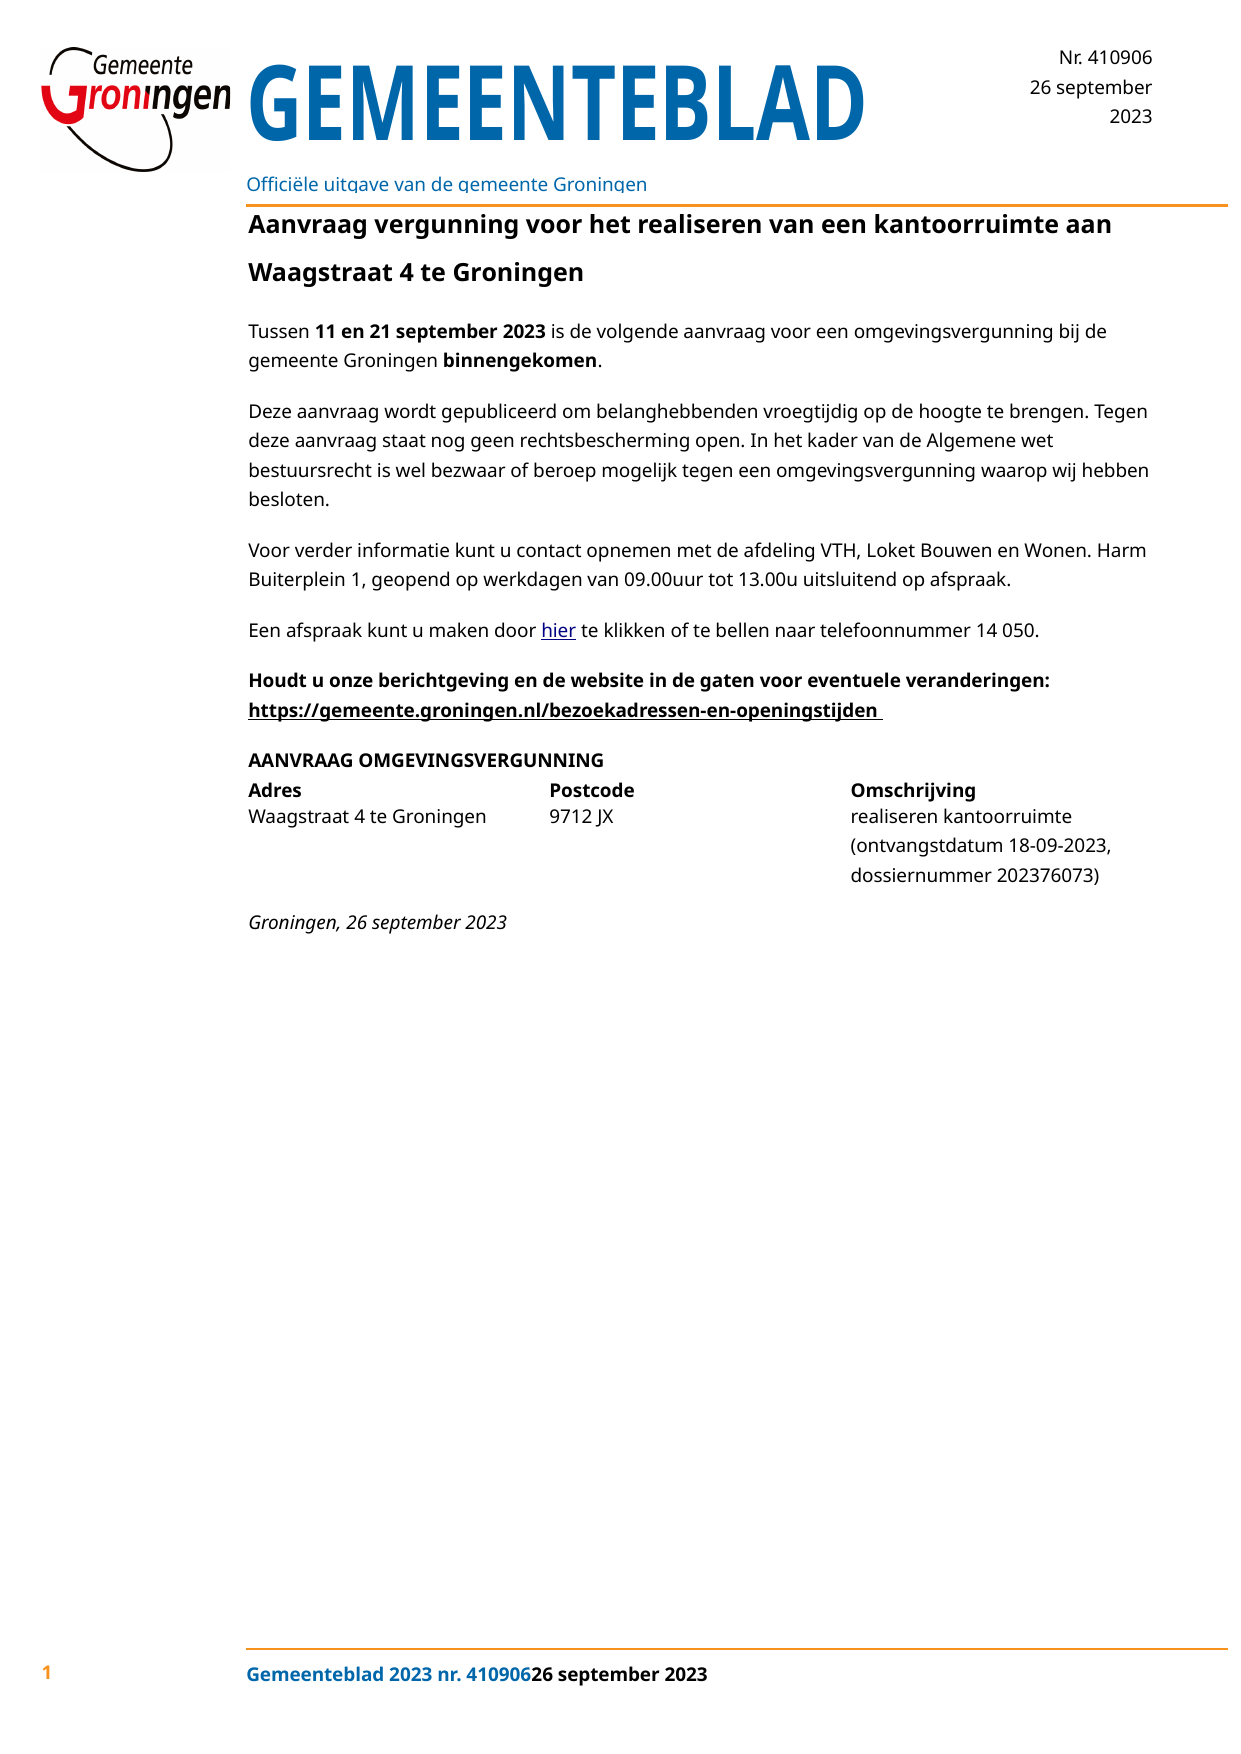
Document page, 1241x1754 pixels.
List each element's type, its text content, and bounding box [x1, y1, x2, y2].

text Aanvraag vergunning voor het realiseren van een kantoorruimte aan Waagstraat 4 te Groningen [248, 207, 1152, 288]
table_cell Waagstraat 4 te Groningen [248, 803, 549, 888]
table_header Postcode [549, 777, 850, 803]
text Houdt u onze berichtgeving en de website in de gaten voor eventuele veranderingen: https://gemeente.groningen.nl/bezoekadressen-en-openingstijden [248, 667, 1152, 723]
table_header Adres [248, 777, 549, 803]
table_cell 9712 JX [549, 803, 850, 888]
text Deze aanvraag wordt gepubliceerd om belanghebbenden vroegtijdig op de hoogte te brengen. Tegen deze aanvraag staat nog geen rechtsbescherming open. In het kader van de Algemene wet bestuursrecht is wel bezwaar of beroep mogelijk tegen een omgevingsvergunning waarop wij hebben besloten. [248, 398, 1152, 512]
table_header Omschrijving [850, 777, 1152, 803]
text Een afspraak kunt u maken door hier te klikken of te bellen naar telefoonnummer 14 050. [248, 617, 1152, 643]
text Groningen, 26 september 2023 [248, 909, 1152, 935]
text Voor verder informatie kunt u contact opnemen met de afdeling VTH, Loket Bouwen en Wonen. Harm Buiterplein 1, geopend op werkdagen van 09.00uur tot 13.00u uitsluitend op afspraak. [248, 537, 1152, 592]
picture [41, 47, 231, 172]
table_cell realiseren kantoorruimte (ontvangstdatum 18-09-2023, dossiernummer 202376073) [850, 803, 1152, 888]
text AANVRAAG OMGEVINGSVERGUNNING [248, 747, 1152, 773]
text Tussen 11 en 21 september 2023 is de volgende aanvraag voor een omgevingsvergunning bij de gemeente Groningen binnengekomen. [248, 318, 1152, 373]
